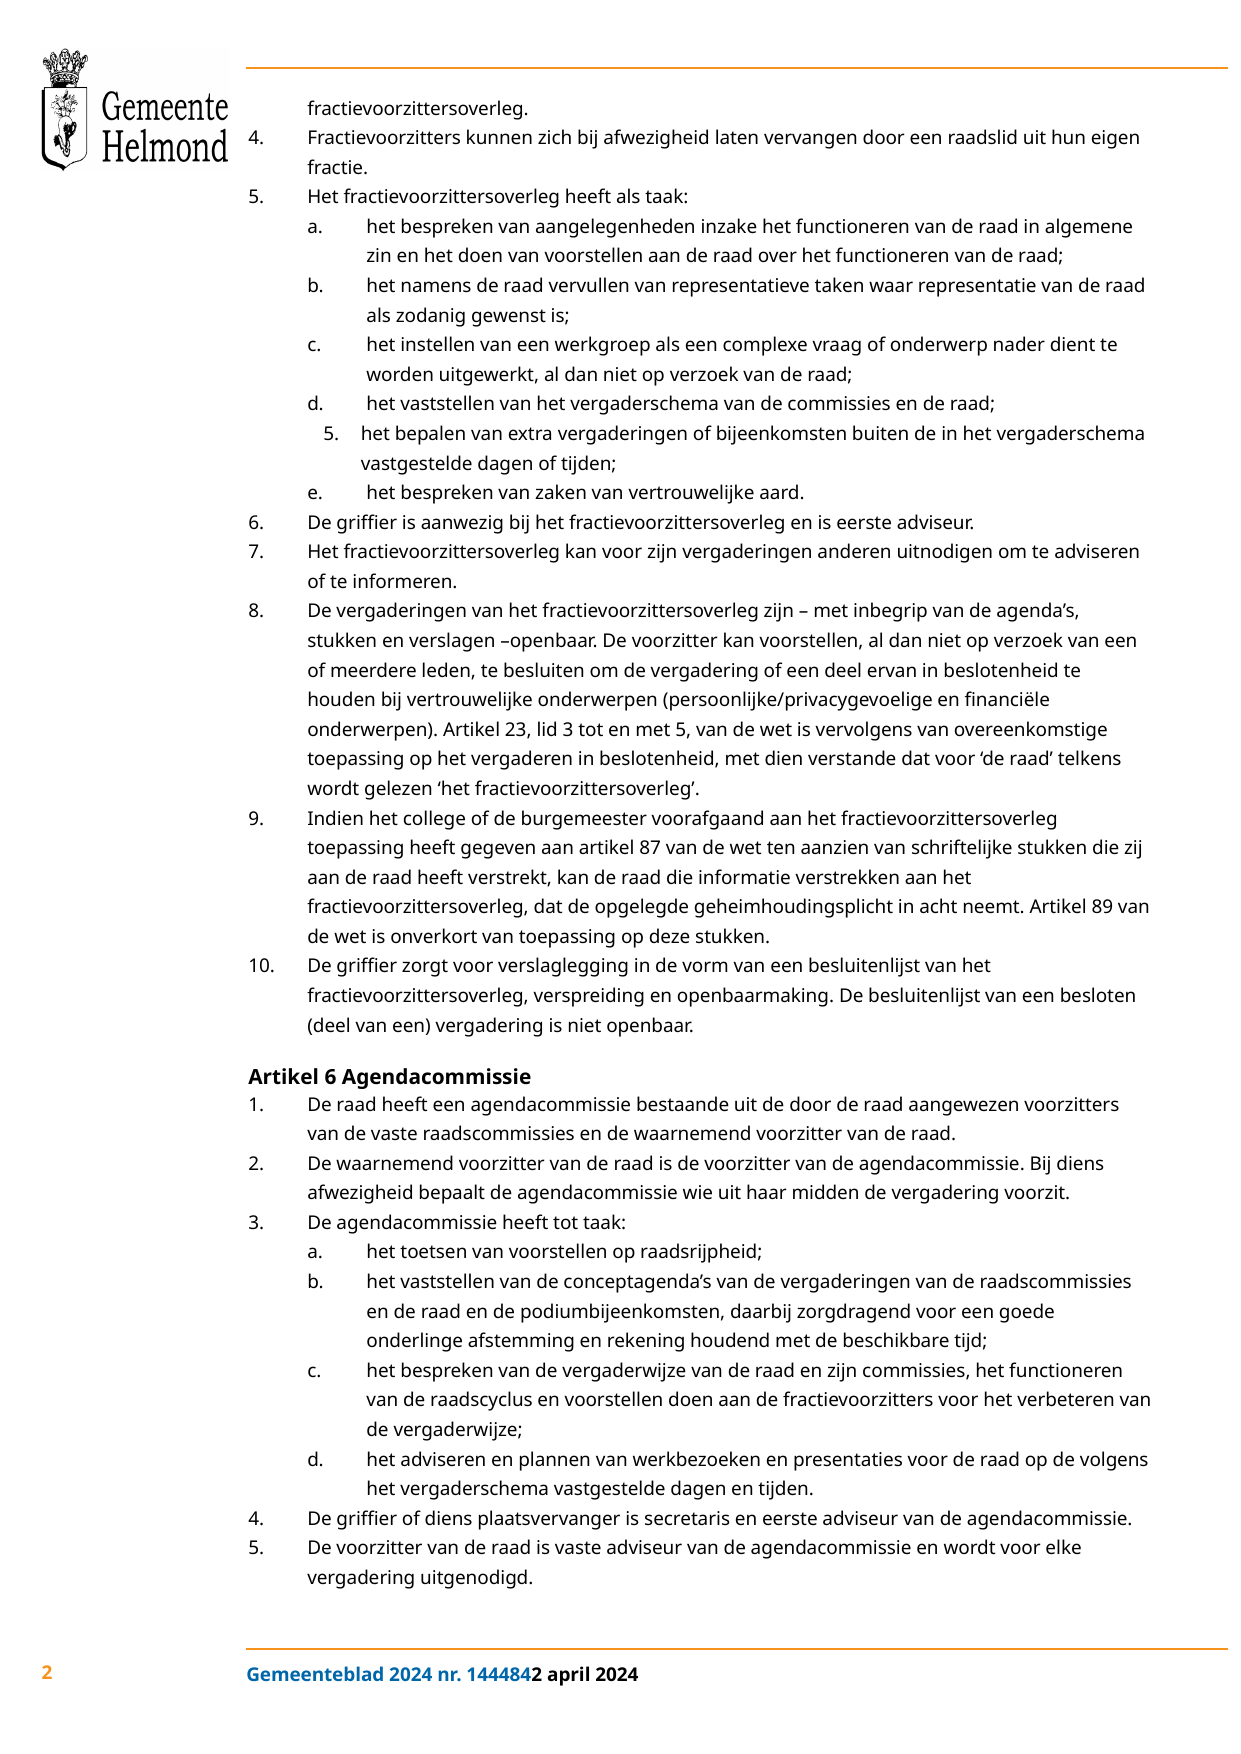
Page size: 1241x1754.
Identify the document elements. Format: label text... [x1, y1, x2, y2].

list het toetsen van voorstellen op raadsrijpheid; [307, 1239, 1152, 1264]
list het instellen van een werkgroep als een complexe vraag of onderwerp nader dient te worden uitgewerkt, al dan niet op verzoek van de raad; [307, 331, 1152, 387]
list De raad heeft een agendacommissie bestaande uit de door de raad aangewezen voorzitters van de vaste raadscommissies en de waarnemend voorzitter van de raad. [248, 1091, 1152, 1146]
list het adviseren en plannen van werkbezoeken en presentaties voor de raad op de volgens het vergaderschema vastgestelde dagen en tijden. [307, 1446, 1152, 1501]
picture [41, 47, 231, 172]
list Het fractievoorzittersoverleg heeft als taak: [248, 183, 1152, 209]
list De griffier zorgt voor verslaglegging in de vorm van een besluitenlijst van het fractievoorzittersoverleg, verspreiding en openbaarmaking. De besluitenlijst van een besloten (deel van een) vergadering is niet openbaar. [248, 953, 1152, 1038]
list De griffier of diens plaatsvervanger is secretaris en eerste adviseur van de agendacommissie. [248, 1505, 1152, 1531]
list het vaststellen van het vergaderschema van de commissies en de raad; [307, 391, 1152, 416]
list De vergaderingen van het fractievoorzittersoverleg zijn – met inbegrip van de agenda’s, stukken en verslagen –openbaar. De voorzitter kan voorstellen, al dan niet op verzoek van een of meerdere leden, te besluiten om de vergadering of een deel ervan in beslotenheid te houden bij vertrouwelijke onderwerpen (persoonlijke/privacygevoelige en financiële onderwerpen). Artikel 23, lid 3 tot en met 5, van de wet is vervolgens van overeenkomstige toepassing op het vergaderen in beslotenheid, met dien verstande dat voor ‘de raad’ telkens wordt gelezen ‘het fractievoorzittersoverleg’. [248, 598, 1152, 801]
list het namens de raad vervullen van representatieve taken waar representatie van de raad als zodanig gewenst is; [307, 272, 1152, 328]
list het bespreken van zaken van vertrouwelijke aard. [307, 479, 1152, 505]
list Fractievoorzitters kunnen zich bij afwezigheid laten vervangen door een raadslid uit hun eigen fractie. [248, 124, 1152, 180]
list De waarnemend voorzitter van de raad is de voorzitter van de agendacommissie. Bij diens afwezigheid bepaalt de agendacommissie wie uit haar midden de vergadering voorzit. [248, 1150, 1152, 1205]
list het bespreken van de vergaderwijze van de raad en zijn commissies, het functioneren van de raadscyclus en voorstellen doen aan de fractievoorzitters voor het verbeteren van de vergaderwijze; [307, 1357, 1152, 1442]
text Artikel 6 Agendacommissie [248, 1062, 1152, 1091]
list Het fractievoorzittersoverleg kan voor zijn vergaderingen anderen uitnodigen om te adviseren of te informeren. [248, 538, 1152, 594]
list Indien het college of de burgemeester voorafgaand aan het fractievoorzittersoverleg toepassing heeft gegeven aan artikel 87 van de wet ten aanzien van schriftelijke stukken die zij aan de raad heeft verstrekt, kan de raad die informatie verstrekken aan het fractievoorzittersoverleg, dat de opgelegde geheimhoudingsplicht in acht neemt. Artikel 89 van de wet is onverkort van toepassing op deze stukken. [248, 805, 1152, 949]
list het bepalen van extra vergaderingen of bijeenkomsten buiten de in het vergaderschema vastgestelde dagen of tijden; [323, 420, 1152, 476]
list De voorzitter van de raad is vaste adviseur van de agendacommissie en wordt voor elke vergadering uitgenodigd. [248, 1534, 1152, 1590]
list het vaststellen van de conceptagenda’s van de vergaderingen van de raadscommissies en de raad en de podiumbijeenkomsten, daarbij zorgdragend voor een goede onderlinge afstemming en rekening houdend met de beschikbare tijd; [307, 1268, 1152, 1353]
list het bespreken van aangelegenheden inzake het functioneren van de raad in algemene zin en het doen van voorstellen aan de raad over het functioneren van de raad; [307, 213, 1152, 268]
list fractievoorzittersoverleg. [248, 95, 1152, 121]
list De agendacommissie heeft tot taak: [248, 1209, 1152, 1235]
list De griffier is aanwezig bij het fractievoorzittersoverleg en is eerste adviseur. [248, 509, 1152, 535]
